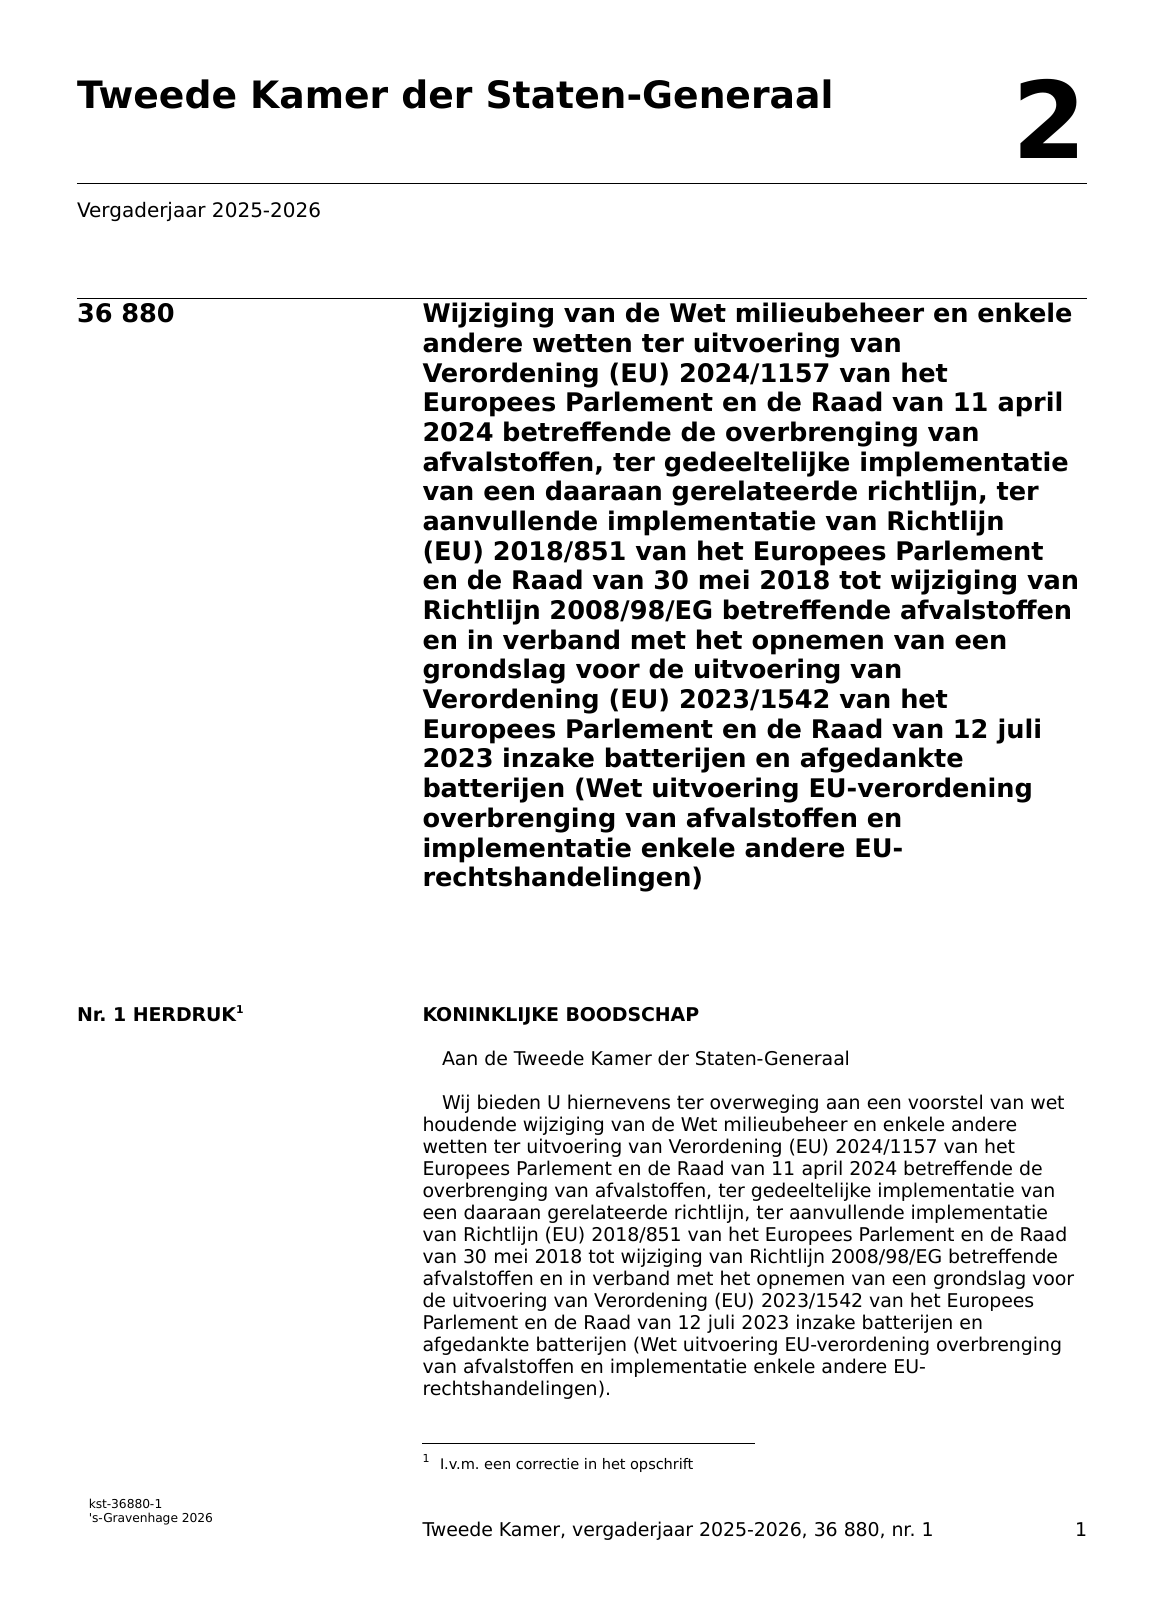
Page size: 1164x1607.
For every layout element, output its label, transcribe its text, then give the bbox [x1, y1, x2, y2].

text Aan de Tweede Kamer der Staten-Generaal [422, 1048, 1087, 1070]
text Wij bieden U hiernevens ter overweging aan een voorstel van wet houdende wijziging van de Wet milieubeheer en enkele andere wetten ter uitvoering van Verordening (EU) 2024/1157 van het Europees Parlement en de Raad van 11 april 2024 betreffende de overbrenging van afvalstoffen, ter gedeeltelijke implementatie van een daaraan gerelateerde richtlijn, ter aanvullende implementatie van Richtlijn (EU) 2018/851 van het Europees Parlement en de Raad van 30 mei 2018 tot wijziging van Richtlijn 2008/98/EG betreffende afvalstoffen en in verband met het opnemen van een grondslag voor de uitvoering van Verordening (EU) 2023/1542 van het Europees Parlement en de Raad van 12 juli 2023 inzake batterijen en afgedankte batterijen (Wet uitvoering EU-verordening overbrenging van afvalstoffen en implementatie enkele andere EU-rechtshandelingen). [422, 1092, 1087, 1400]
table_header 2 [886, 59, 1087, 183]
subtitle 36 880 Wijziging van de Wet milieubeheer en enkele andere wetten ter uitvoering van Verordening (EU) 2024/1157 van het Europees Parlement en de Raad van 11 april 2024 betreffende de overbrenging van afvalstoffen, ter gedeeltelijke implementatie van een daaraan gerelateerde richtlijn, ter aanvullende implementatie van Richtlijn (EU) 2018/851 van het Europees Parlement en de Raad van 30 mei 2018 tot wijziging van Richtlijn 2008/98/EG betreffende afvalstoffen en in verband met het opnemen van een grondslag voor de uitvoering van Verordening (EU) 2023/1542 van het Europees Parlement en de Raad van 12 juli 2023 inzake batterijen en afgedankte batterijen (Wet uitvoering EU-verordening overbrenging van afvalstoffen en implementatie enkele andere EU-rechtshandelingen) [77, 299, 1087, 893]
subtitle Nr. 1 HERDRUK KONINKLIJKE BOODSCHAP [77, 1004, 1087, 1026]
table_cell Vergaderjaar 2025-2026 [77, 184, 1087, 298]
text I.v.m. een correctie in het opschrift [422, 1452, 1087, 1474]
text kst-36880-1 [88, 1497, 323, 1511]
text 's-Gravenhage 2026 [88, 1511, 323, 1525]
table_header Tweede Kamer der Staten-Generaal [77, 59, 886, 183]
